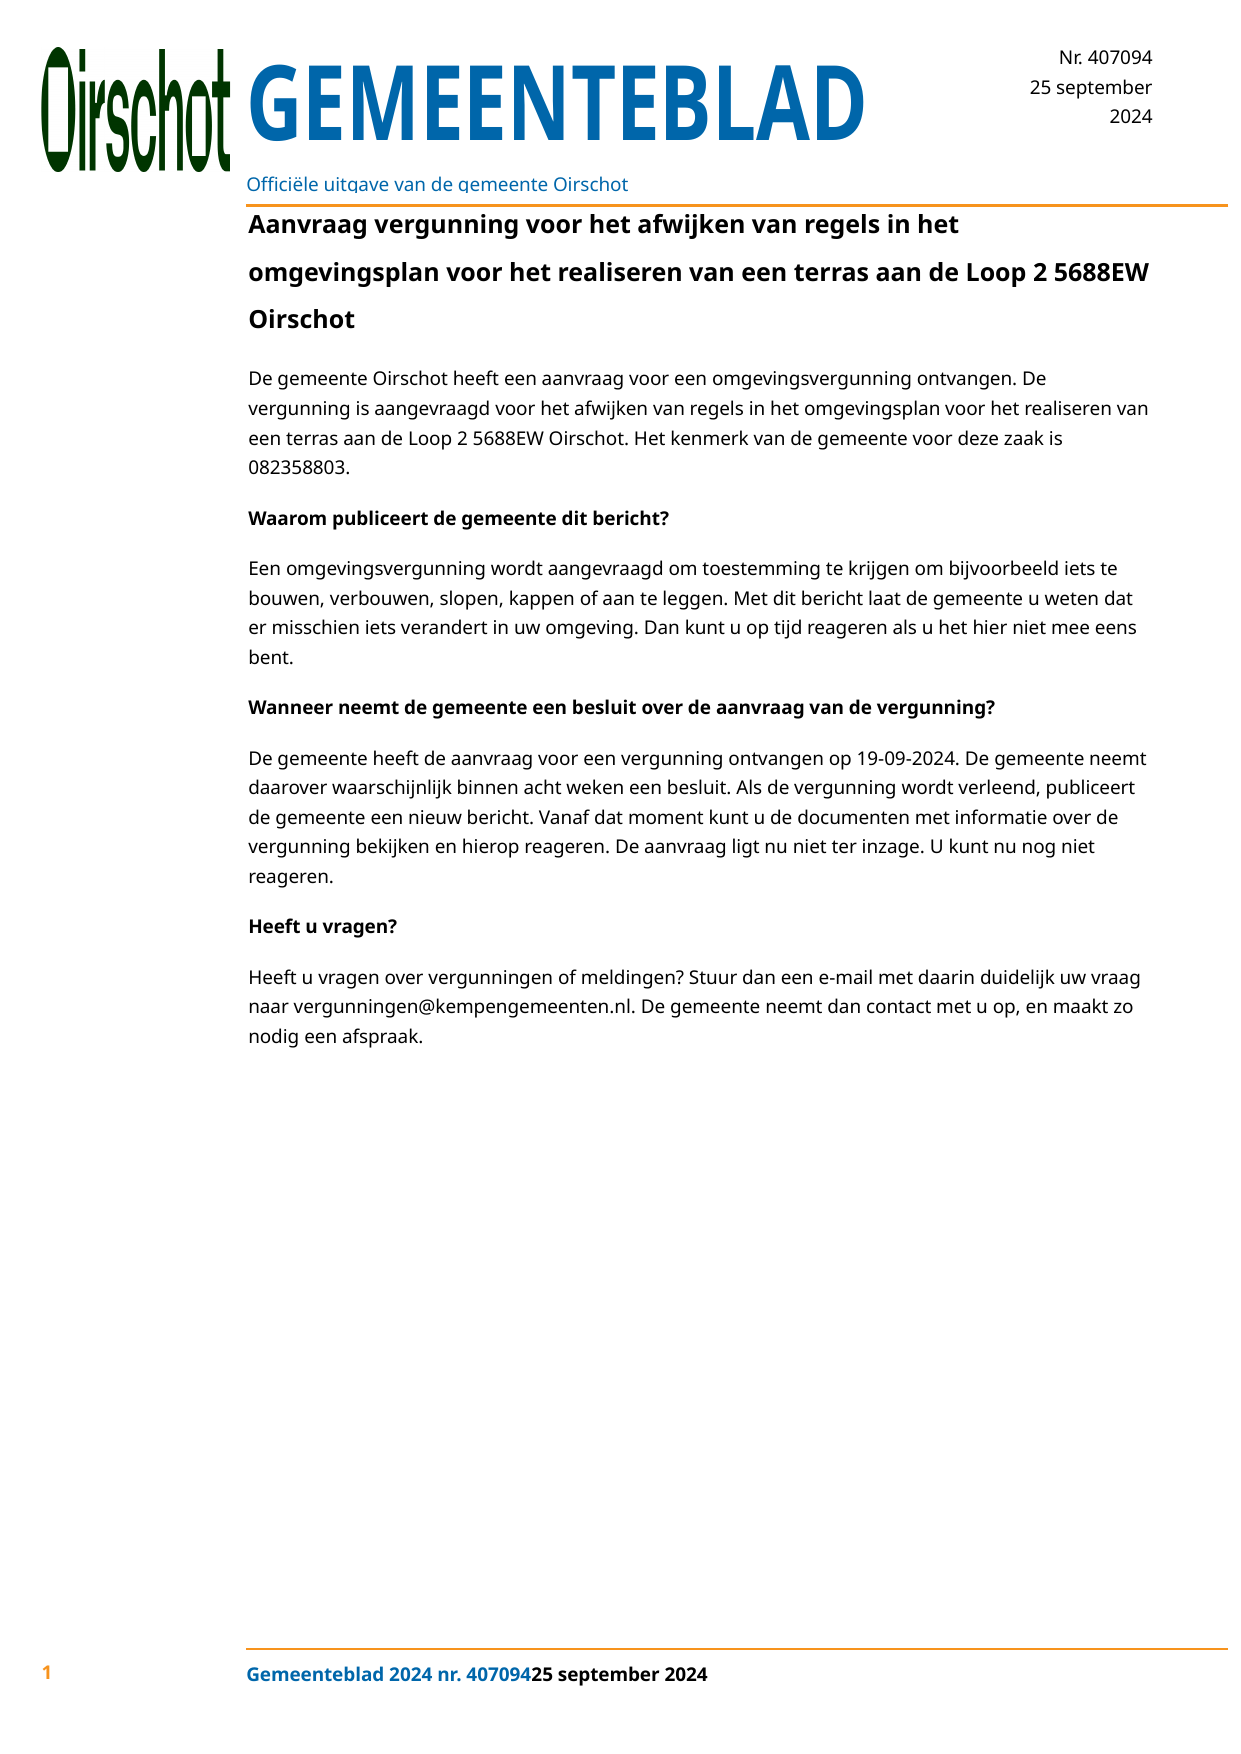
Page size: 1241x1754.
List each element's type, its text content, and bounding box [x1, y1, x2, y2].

text Waarom publiceert de gemeente dit bericht? [248, 505, 1152, 530]
text Wanneer neemt de gemeente een besluit over de aanvraag van de vergunning? [248, 694, 1152, 720]
text Aanvraag vergunning voor het afwijken van regels in het omgevingsplan voor het realiseren van een terras aan de Loop 2 5688EW Oirschot [248, 207, 1152, 336]
text Een omgevingsvergunning wordt aangevraagd om toestemming te krijgen om bijvoorbeeld iets te bouwen, verbouwen, slopen, kappen of aan te leggen. Met dit bericht laat de gemeente u weten dat er misschien iets verandert in uw omgeving. Dan kunt u op tijd reageren als u het hier niet mee eens bent. [248, 555, 1152, 669]
picture [41, 47, 231, 172]
text Heeft u vragen over vergunningen of meldingen? Stuur dan een e-mail met daarin duidelijk uw vraag naar vergunningen@kempengemeenten.nl. De gemeente neemt dan contact met u op, en maakt zo nodig een afspraak. [248, 964, 1152, 1049]
text De gemeente heeft de aanvraag voor een vergunning ontvangen op 19-09-2024. De gemeente neemt daarover waarschijnlijk binnen acht weken een besluit. Als de vergunning wordt verleend, publiceert de gemeente een nieuw bericht. Vanaf dat moment kunt u de documenten met informatie over de vergunning bekijken en hierop reageren. De aanvraag ligt nu niet ter inzage. U kunt nu nog niet reageren. [248, 745, 1152, 889]
text Heeft u vragen? [248, 913, 1152, 939]
text De gemeente Oirschot heeft een aanvraag voor een omgevingsvergunning ontvangen. De vergunning is aangevraagd voor het afwijken van regels in het omgevingsplan voor het realiseren van een terras aan de Loop 2 5688EW Oirschot. Het kenmerk van de gemeente voor deze zaak is 082358803. [248, 366, 1152, 480]
